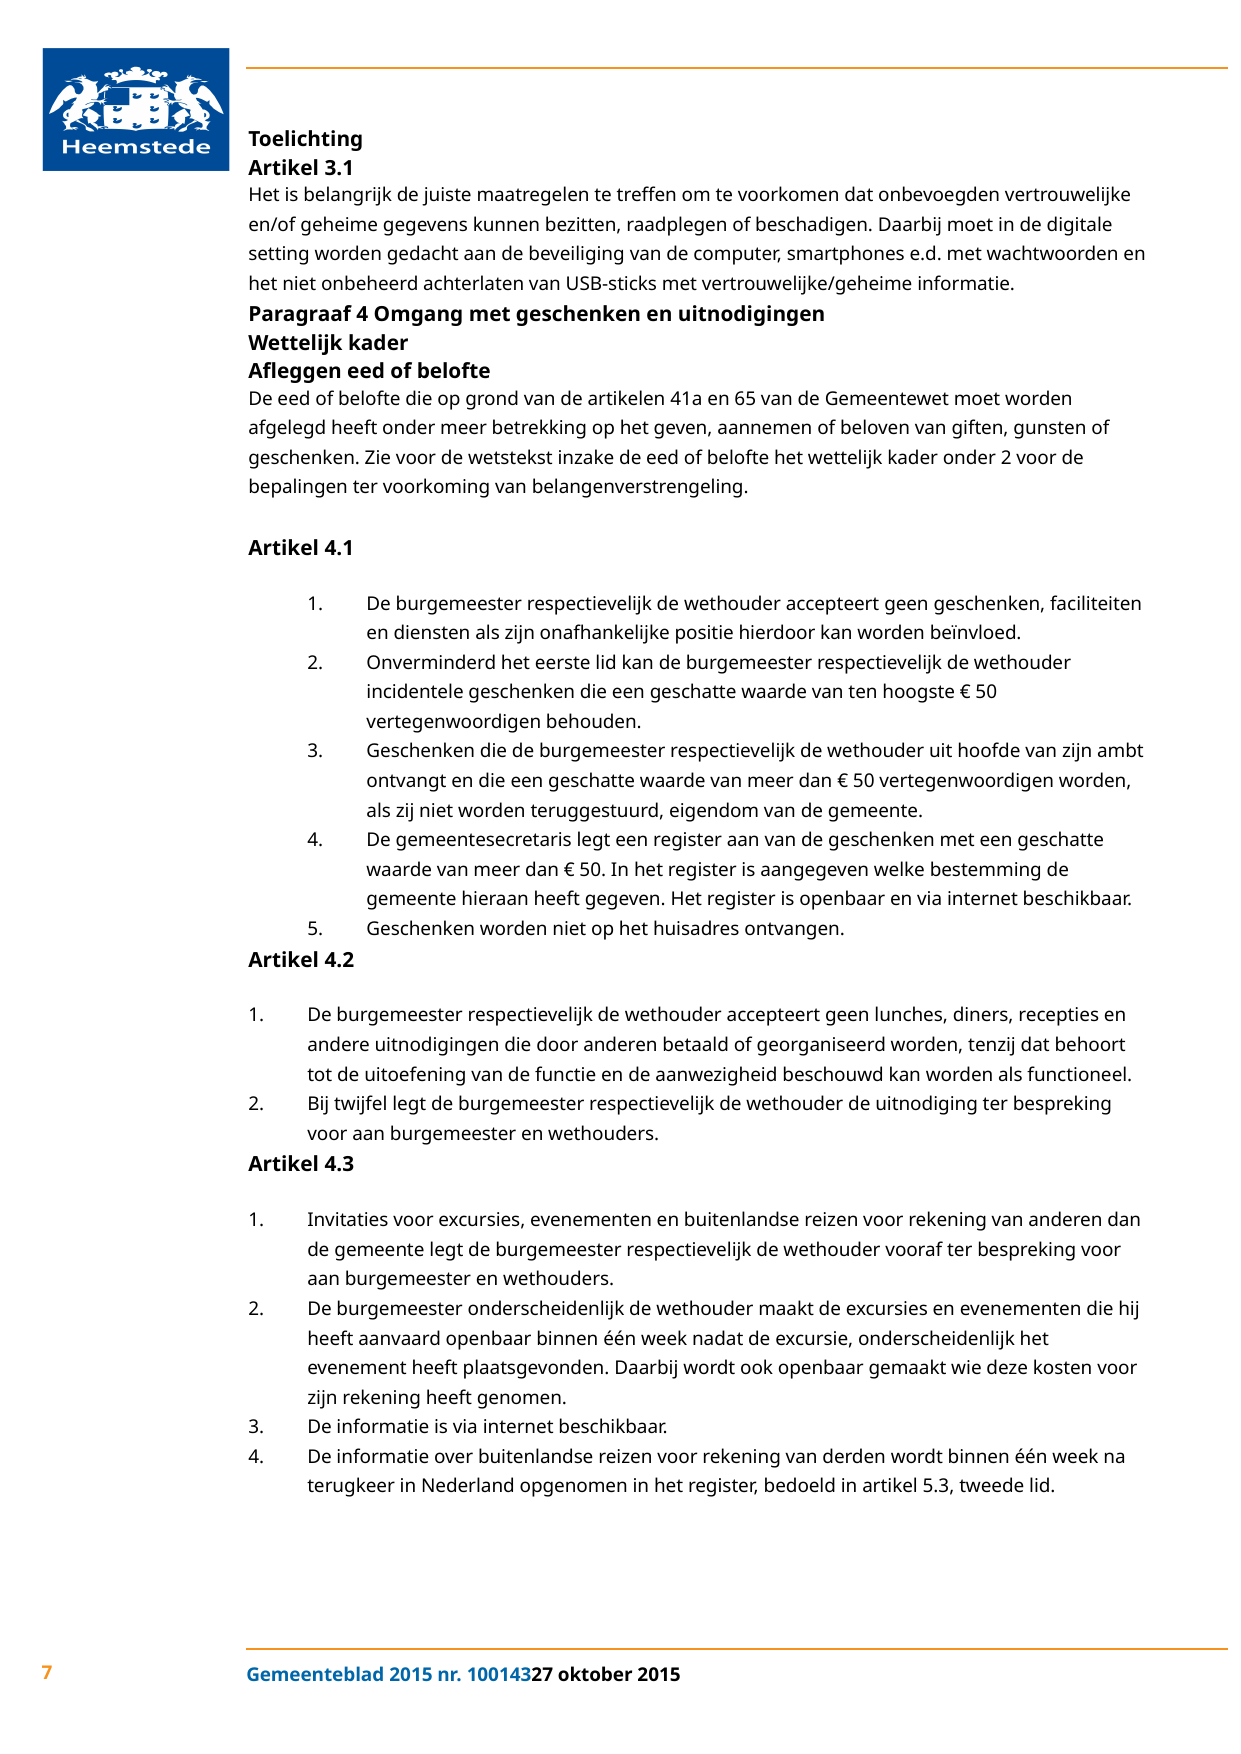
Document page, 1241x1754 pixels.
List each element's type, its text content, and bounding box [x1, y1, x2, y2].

list De burgemeester respectievelijk de wethouder accepteert geen lunches, diners, recepties en andere uitnodigingen die door anderen betaald of georganiseerd worden, tenzij dat behoort tot de uitoefening van de functie en de aanwezigheid beschouwd kan worden als functioneel. [248, 1002, 1152, 1086]
list De informatie over buitenlandse reizen voor rekening van derden wordt binnen één week na terugkeer in Nederland opgenomen in het register, bedoeld in artikel 5.3, tweede lid. [248, 1443, 1152, 1498]
text Toelichting [248, 124, 1152, 153]
text Artikel 4.2 [248, 945, 1152, 973]
text Artikel 4.3 [248, 1149, 1152, 1178]
list Geschenken die de burgemeester respectievelijk de wethouder uit hoofde van zijn ambt ontvangt en die een geschatte waarde van meer dan € 50 vertegenwoordigen worden, als zij niet worden teruggestuurd, eigendom van de gemeente. [307, 738, 1152, 822]
text Paragraaf 4 Omgang met geschenken en uitnodigingen [248, 299, 1152, 328]
list De burgemeester onderscheidenlijk de wethouder maakt de excursies en evenementen die hij heeft aanvaard openbaar binnen één week nadat de excursie, onderscheidenlijk het evenement heeft plaatsgevonden. Daarbij wordt ook openbaar gemaakt wie deze kosten voor zijn rekening heeft genomen. [248, 1295, 1152, 1409]
list De burgemeester respectievelijk de wethouder accepteert geen geschenken, faciliteiten en diensten als zijn onafhankelijke positie hierdoor kan worden beïnvloed. [307, 590, 1152, 645]
list Bij twijfel legt de burgemeester respectievelijk de wethouder de uitnodiging ter bespreking voor aan burgemeester en wethouders. [248, 1090, 1152, 1146]
text Het is belangrijk de juiste maatregelen te treffen om te voorkomen dat onbevoegden vertrouwelijke en/of geheime gegevens kunnen bezitten, raadplegen of beschadigen. Daarbij moet in de digitale setting worden gedacht aan de beveiliging van de computer, smartphones e.d. met wachtwoorden en het niet onbeheerd achterlaten van USB-sticks met vertrouwelijke/geheime informatie. [248, 181, 1152, 296]
list Geschenken worden niet op het huisadres ontvangen. [307, 915, 1152, 941]
text Afleggen eed of belofte [248, 356, 1152, 385]
text Wettelijk kader [248, 328, 1152, 356]
text Artikel 3.1 [248, 153, 1152, 181]
list De gemeentesecretaris legt een register aan van de geschenken met een geschatte waarde van meer dan € 50. In het register is aangegeven welke bestemming de gemeente hieraan heeft gegeven. Het register is openbaar en via internet beschikbaar. [307, 826, 1152, 911]
list Invitaties voor excursies, evenementen en buitenlandse reizen voor rekening van anderen dan de gemeente legt de burgemeester respectievelijk de wethouder vooraf ter bespreking voor aan burgemeester en wethouders. [248, 1206, 1152, 1291]
picture [41, 47, 231, 172]
list Onverminderd het eerste lid kan de burgemeester respectievelijk de wethouder incidentele geschenken die een geschatte waarde van ten hoogste € 50 vertegenwoordigen behouden. [307, 649, 1152, 734]
text Artikel 4.1 [248, 533, 1152, 561]
list De informatie is via internet beschikbaar. [248, 1413, 1152, 1439]
text De eed of belofte die op grond van de artikelen 41a en 65 van de Gemeentewet moet worden afgelegd heeft onder meer betrekking op het geven, aannemen of beloven van giften, gunsten of geschenken. Zie voor de wetstekst inzake de eed of belofte het wettelijk kader onder 2 voor de bepalingen ter voorkoming van belangenverstrengeling. [248, 385, 1152, 499]
